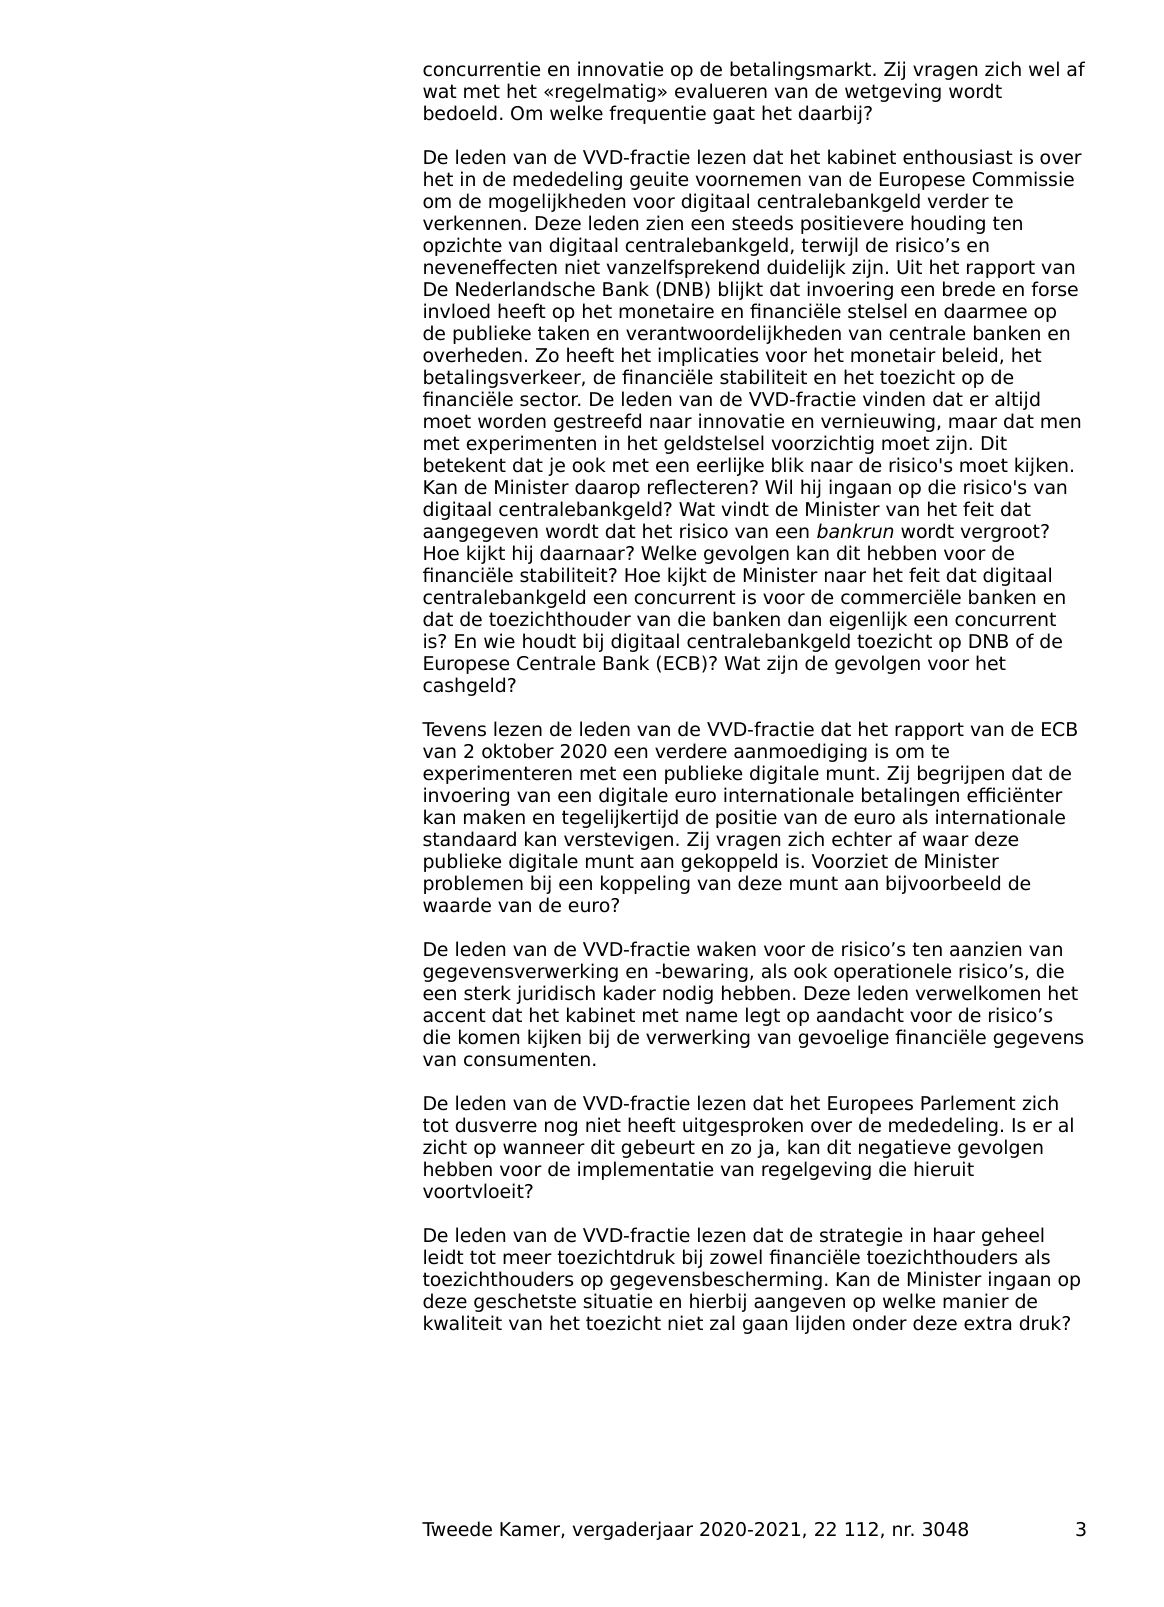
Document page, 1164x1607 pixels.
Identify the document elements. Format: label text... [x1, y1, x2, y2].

text De leden van de VVD-fractie lezen dat het Europees Parlement zich tot dusverre nog niet heeft uitgesproken over de mededeling. Is er al zicht op wanneer dit gebeurt en zo ja, kan dit negatieve gevolgen hebben voor de implementatie van regelgeving die hieruit voortvloeit? [422, 1093, 1087, 1203]
text concurrentie en innovatie op de betalingsmarkt. Zij vragen zich wel af wat met het «regelmatig» evalueren van de wetgeving wordt bedoeld. Om welke frequentie gaat het daarbij? [422, 59, 1087, 125]
text Tevens lezen de leden van de VVD-fractie dat het rapport van de ECB van 2 oktober 2020 een verdere aanmoediging is om te experimenteren met een publieke digitale munt. Zij begrijpen dat de invoering van een digitale euro internationale betalingen efficiënter kan maken en tegelijkertijd de positie van de euro als internationale standaard kan verstevigen. Zij vragen zich echter af waar deze publieke digitale munt aan gekoppeld is. Voorziet de Minister problemen bij een koppeling van deze munt aan bijvoorbeeld de waarde van de euro? [422, 719, 1087, 917]
text De leden van de VVD-fractie lezen dat de strategie in haar geheel leidt tot meer toezichtdruk bij zowel financiële toezichthouders als toezichthouders op gegevensbescherming. Kan de Minister ingaan op deze geschetste situatie en hierbij aangeven op welke manier de kwaliteit van het toezicht niet zal gaan lijden onder deze extra druk? [422, 1225, 1087, 1335]
text De leden van de VVD-fractie waken voor de risico’s ten aanzien van gegevensverwerking en -bewaring, als ook operationele risico’s, die een sterk juridisch kader nodig hebben. Deze leden verwelkomen het accent dat het kabinet met name legt op aandacht voor de risico’s die komen kijken bij de verwerking van gevoelige financiële gegevens van consumenten. [422, 939, 1087, 1071]
text De leden van de VVD-fractie lezen dat het kabinet enthousiast is over het in de mededeling geuite voornemen van de Europese Commissie om de mogelijkheden voor digitaal centralebankgeld verder te verkennen. Deze leden zien een steeds positievere houding ten opzichte van digitaal centralebankgeld, terwijl de risico’s en neveneffecten niet vanzelfsprekend duidelijk zijn. Uit het rapport van De Nederlandsche Bank (DNB) blijkt dat invoering een brede en forse invloed heeft op het monetaire en financiële stelsel en daarmee op de publieke taken en verantwoordelijkheden van centrale banken en overheden. Zo heeft het implicaties voor het monetair beleid, het betalingsverkeer, de financiële stabiliteit en het toezicht op de financiële sector. De leden van de VVD-fractie vinden dat er altijd moet worden gestreefd naar innovatie en vernieuwing, maar dat men met experimenten in het geldstelsel voorzichtig moet zijn. Dit betekent dat je ook met een eerlijke blik naar de risico's moet kijken. Kan de Minister daarop reflecteren? Wil hij ingaan op die risico's van digitaal centralebankgeld? Wat vindt de Minister van het feit dat aangegeven wordt dat het risico van een bankrun wordt vergroot? Hoe kijkt hij daarnaar? Welke gevolgen kan dit hebben voor de financiële stabiliteit? Hoe kijkt de Minister naar het feit dat digitaal centralebankgeld een concurrent is voor de commerciële banken en dat de toezichthouder van die banken dan eigenlijk een concurrent is? En wie houdt bij digitaal centralebankgeld toezicht op DNB of de Europese Centrale Bank (ECB)? Wat zijn de gevolgen voor het cashgeld? [422, 147, 1087, 697]
